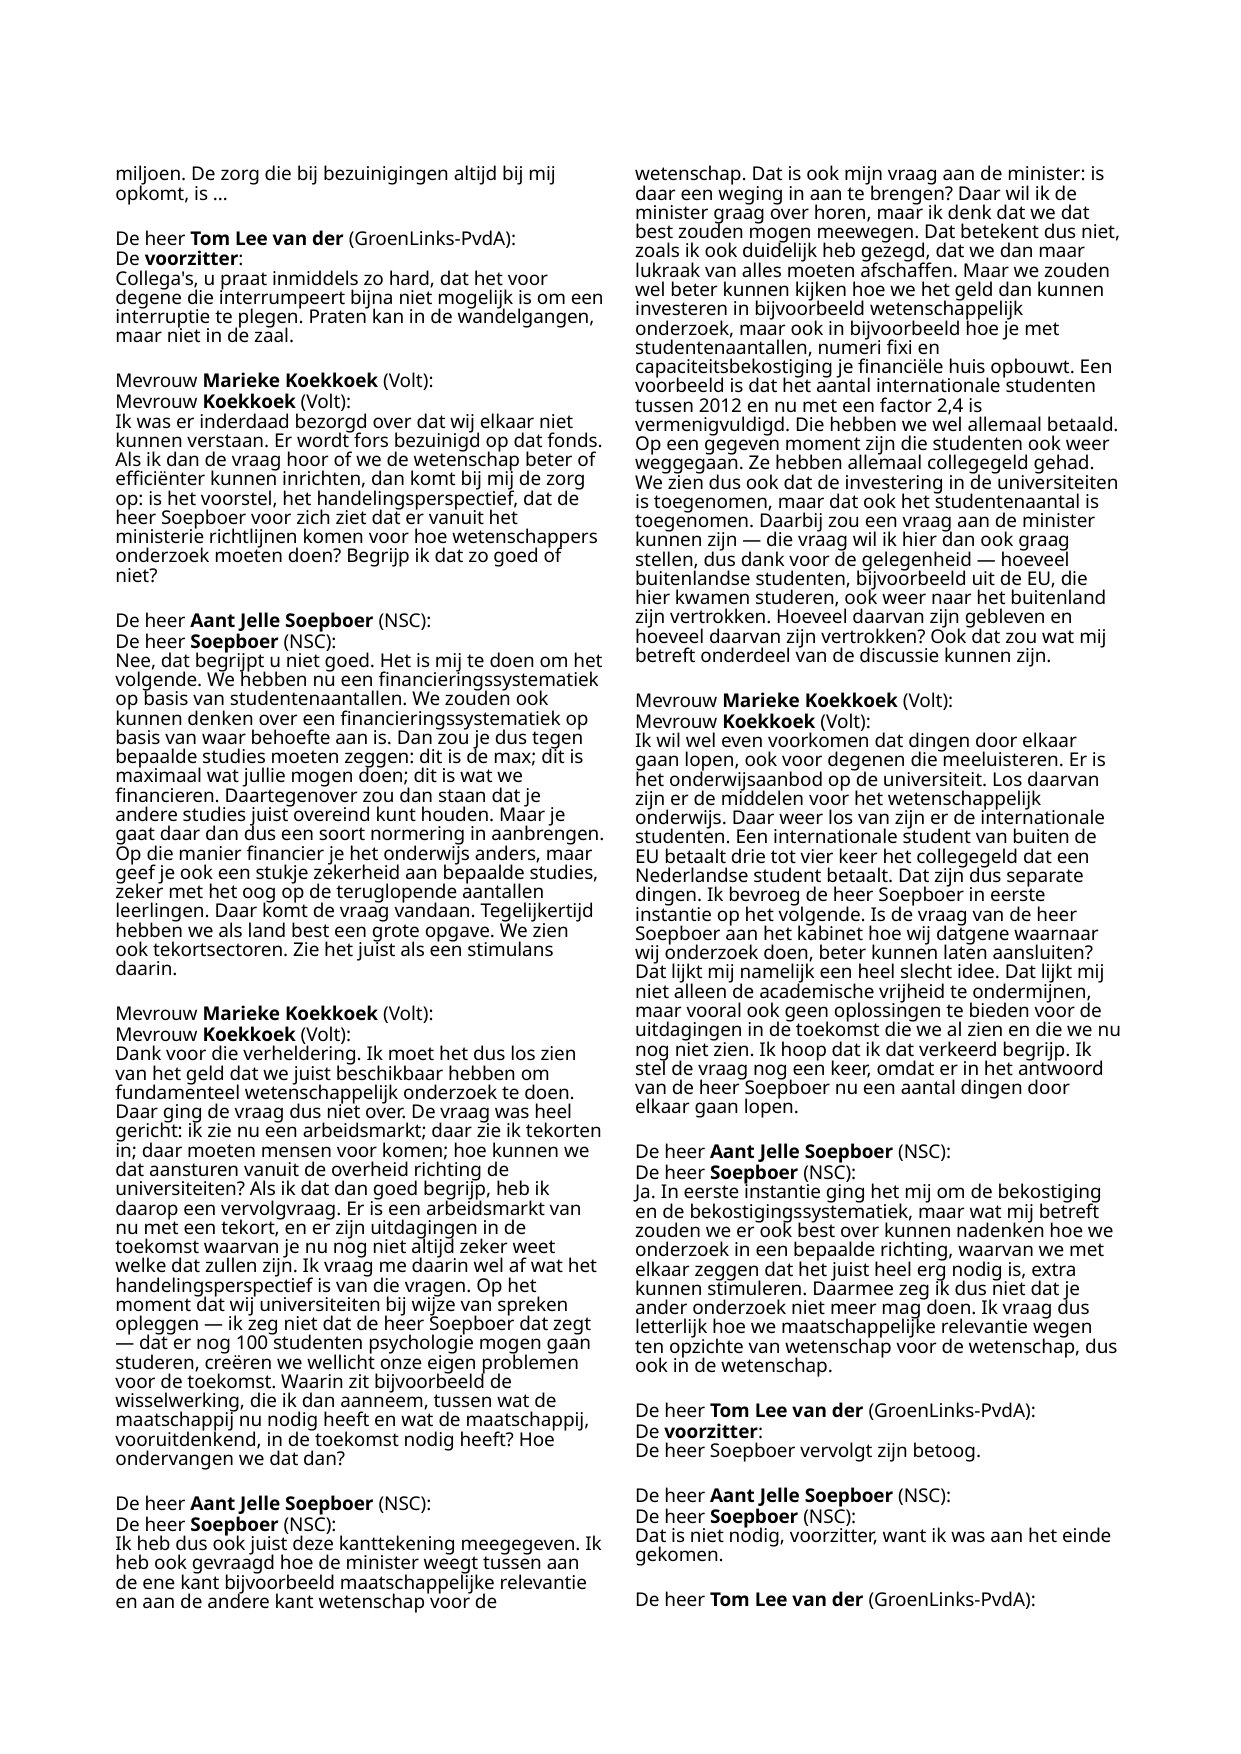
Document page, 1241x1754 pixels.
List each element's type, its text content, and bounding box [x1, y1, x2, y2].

text De heer Tom Lee van der (GroenLinks-PvdA): [115, 225, 605, 250]
text miljoen. De zorg die bij bezuinigingen altijd bij mij opkomt, is … [115, 165, 605, 204]
text De heer Soepboer (NSC): [635, 1508, 1125, 1527]
text Nee, dat begrijpt u niet goed. Het is mij te doen om het volgende. We hebben nu een financieringssystematiek op basis van studentenaantallen. We zouden ook kunnen denken over een financieringssystematiek op basis van waar behoefte aan is. Dan zou je dus tegen bepaalde studies moeten zeggen: dit is de max; dit is maximaal wat jullie mogen doen; dit is wat we financieren. Daartegenover zou dan staan dat je andere studies juist overeind kunt houden. Maar je gaat daar dan dus een soort normering in aanbrengen. Op die manier financier je het onderwijs anders, maar geef je ook een stukje zekerheid aan bepaalde studies, zeker met het oog op de teruglopende aantallen leerlingen. Daar komt de vraag vandaan. Tegelijkertijd hebben we als land best een grote opgave. We zien ook tekortsectoren. Zie het juist als een stimulans daarin. [115, 652, 605, 979]
text Ik heb dus ook juist deze kanttekening meegegeven. Ik heb ook gevraagd hoe de minister weegt tussen aan de ene kant bijvoorbeeld maatschappelijke relevantie en aan de andere kant wetenschap voor de [115, 1535, 605, 1612]
text De heer Soepboer (NSC): [635, 1164, 1125, 1183]
text Mevrouw Koekkoek (Volt): [635, 713, 1125, 732]
text Mevrouw Marieke Koekkoek (Volt): [115, 368, 605, 393]
text De heer Tom Lee van der (GroenLinks-PvdA): [635, 1397, 1125, 1423]
text De heer Aant Jelle Soepboer (NSC): [635, 1138, 1125, 1164]
text Mevrouw Marieke Koekkoek (Volt): [115, 1000, 605, 1026]
text De heer Soepboer vervolgt zijn betoog. [635, 1442, 1125, 1461]
text De voorzitter: [635, 1423, 1125, 1442]
text Mevrouw Koekkoek (Volt): [115, 393, 605, 413]
text De heer Aant Jelle Soepboer (NSC): [635, 1482, 1125, 1508]
text De heer Aant Jelle Soepboer (NSC): [115, 607, 605, 633]
text De heer Aant Jelle Soepboer (NSC): [115, 1490, 605, 1516]
text De voorzitter: [115, 250, 605, 270]
text Ik was er inderdaad bezorgd over dat wij elkaar niet kunnen verstaan. Er wordt fors bezuinigd op dat fonds. Als ik dan de vraag hoor of we de wetenschap beter of efficiënter kunnen inrichten, dan komt bij mij de zorg op: is het voorstel, het handelingsperspectief, dat de heer Soepboer voor zich ziet dat er vanuit het ministerie richtlijnen komen voor hoe wetenschappers onderzoek moeten doen? Begrijp ik dat zo goed of niet? [115, 413, 605, 586]
text Dank voor die verheldering. Ik moet het dus los zien van het geld dat we juist beschikbaar hebben om fundamenteel wetenschappelijk onderzoek te doen. Daar ging de vraag dus niet over. De vraag was heel gericht: ik zie nu een arbeidsmarkt; daar zie ik tekorten in; daar moeten mensen voor komen; hoe kunnen we dat aansturen vanuit de overheid richting de universiteiten? Als ik dat dan goed begrijp, heb ik daarop een vervolgvraag. Er is een arbeidsmarkt van nu met een tekort, en er zijn uitdagingen in de toekomst waarvan je nu nog niet altijd zeker weet welke dat zullen zijn. Ik vraag me daarin wel af wat het handelingsperspectief is van die vragen. Op het moment dat wij universiteiten bij wijze van spreken opleggen — ik zeg niet dat de heer Soepboer dat zegt — dat er nog 100 studenten psychologie mogen gaan studeren, creëren we wellicht onze eigen problemen voor de toekomst. Waarin zit bijvoorbeeld de wisselwerking, die ik dan aanneem, tussen wat de maatschappij nu nodig heeft en wat de maatschappij, vooruitdenkend, in de toekomst nodig heeft? Hoe ondervangen we dat dan? [115, 1045, 605, 1469]
text Dat is niet nodig, voorzitter, want ik was aan het einde gekomen. [635, 1527, 1125, 1566]
text wetenschap. Dat is ook mijn vraag aan de minister: is daar een weging in aan te brengen? Daar wil ik de minister graag over horen, maar ik denk dat we dat best zouden mogen meewegen. Dat betekent dus niet, zoals ik ook duidelijk heb gezegd, dat we dan maar lukraak van alles moeten afschaffen. Maar we zouden wel beter kunnen kijken hoe we het geld dan kunnen investeren in bijvoorbeeld wetenschappelijk onderzoek, maar ook in bijvoorbeeld hoe je met studentenaantallen, numeri fixi en capaciteitsbekostiging je financiële huis opbouwt. Een voorbeeld is dat het aantal internationale studenten tussen 2012 en nu met een factor 2,4 is vermenigvuldigd. Die hebben we wel allemaal betaald. Op een gegeven moment zijn die studenten ook weer weggegaan. Ze hebben allemaal collegegeld gehad. We zien dus ook dat de investering in de universiteiten is toegenomen, maar dat ook het studentenaantal is toegenomen. Daarbij zou een vraag aan de minister kunnen zijn — die vraag wil ik hier dan ook graag stellen, dus dank voor de gelegenheid — hoeveel buitenlandse studenten, bijvoorbeeld uit de EU, die hier kwamen studeren, ook weer naar het buitenland zijn vertrokken. Hoeveel daarvan zijn gebleven en hoeveel daarvan zijn vertrokken? Ook dat zou wat mij betreft onderdeel van de discussie kunnen zijn. [635, 165, 1125, 666]
text De heer Soepboer (NSC): [115, 1516, 605, 1535]
text Collega's, u praat inmiddels zo hard, dat het voor degene die interrumpeert bijna niet mogelijk is om een interruptie te plegen. Praten kan in de wandelgangen, maar niet in de zaal. [115, 270, 605, 347]
text De heer Soepboer (NSC): [115, 633, 605, 652]
text Mevrouw Koekkoek (Volt): [115, 1026, 605, 1045]
text Ik wil wel even voorkomen dat dingen door elkaar gaan lopen, ook voor degenen die meeluisteren. Er is het onderwijsaanbod op de universiteit. Los daarvan zijn er de middelen voor het wetenschappelijk onderwijs. Daar weer los van zijn er de internationale studenten. Een internationale student van buiten de EU betaalt drie tot vier keer het collegegeld dat een Nederlandse student betaalt. Dat zijn dus separate dingen. Ik bevroeg de heer Soepboer in eerste instantie op het volgende. Is de vraag van de heer Soepboer aan het kabinet hoe wij datgene waarnaar wij onderzoek doen, beter kunnen laten aansluiten? Dat lijkt mij namelijk een heel slecht idee. Dat lijkt mij niet alleen de academische vrijheid te ondermijnen, maar vooral ook geen oplossingen te bieden voor de uitdagingen in de toekomst die we al zien en die we nu nog niet zien. Ik hoop dat ik dat verkeerd begrijp. Ik stel de vraag nog een keer, omdat er in het antwoord van de heer Soepboer nu een aantal dingen door elkaar gaan lopen. [635, 732, 1125, 1118]
text De heer Tom Lee van der (GroenLinks-PvdA): [635, 1586, 1125, 1612]
text Ja. In eerste instantie ging het mij om de bekostiging en de bekostigingssystematiek, maar wat mij betreft zouden we er ook best over kunnen nadenken hoe we onderzoek in een bepaalde richting, waarvan we met elkaar zeggen dat het juist heel erg nodig is, extra kunnen stimuleren. Daarmee zeg ik dus niet dat je ander onderzoek niet meer mag doen. Ik vraag dus letterlijk hoe we maatschappelijke relevantie wegen ten opzichte van wetenschap voor de wetenschap, dus ook in de wetenschap. [635, 1183, 1125, 1376]
text Mevrouw Marieke Koekkoek (Volt): [635, 687, 1125, 713]
